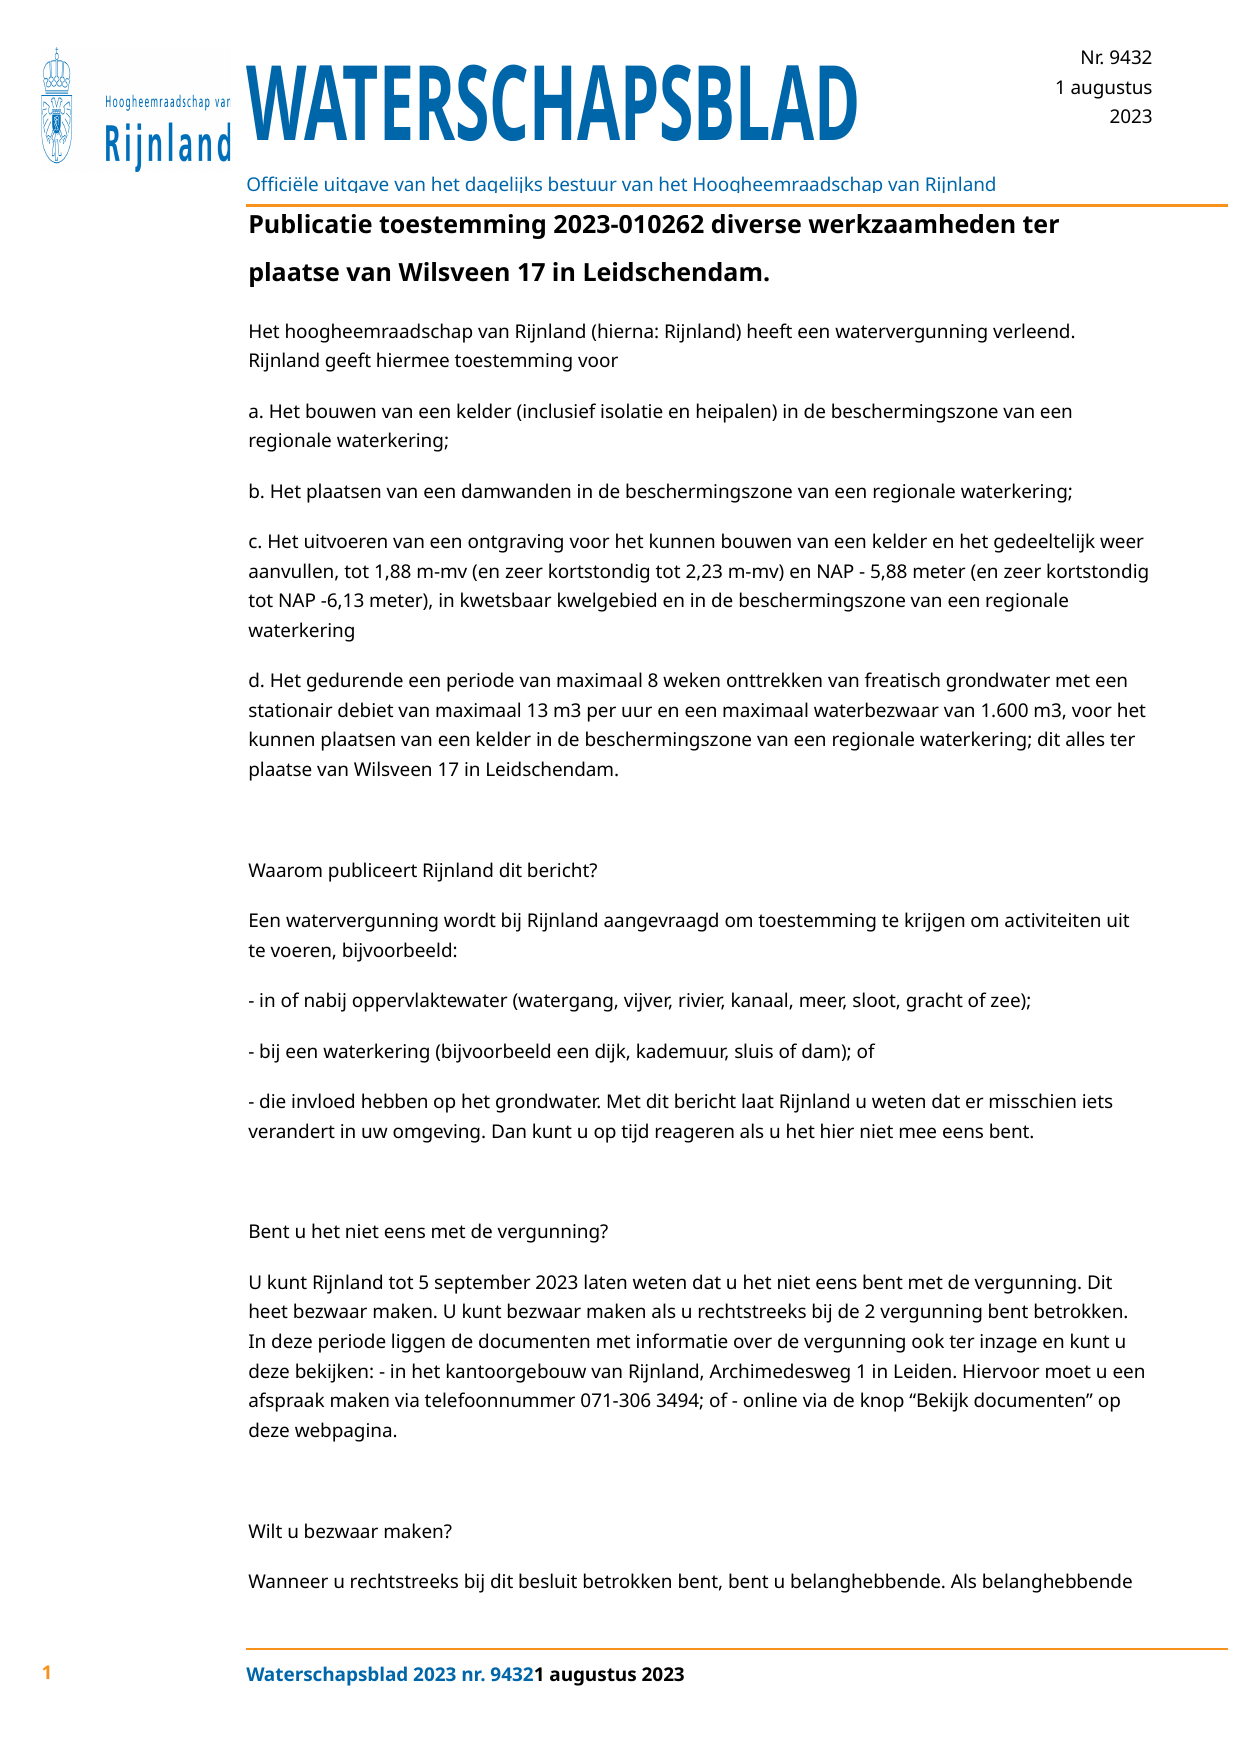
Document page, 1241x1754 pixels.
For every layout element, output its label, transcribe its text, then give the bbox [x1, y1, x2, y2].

text Het hoogheemraadschap van Rijnland (hierna: Rijnland) heeft een watervergunning verleend. Rijnland geeft hiermee toestemming voor [248, 318, 1152, 373]
picture [41, 47, 231, 172]
text d. Het gedurende een periode van maximaal 8 weken onttrekken van freatisch grondwater met een stationair debiet van maximaal 13 m3 per uur en een maximaal waterbezwaar van 1.600 m3, voor het kunnen plaatsen van een kelder in de beschermingszone van een regionale waterkering; dit alles ter plaatse van Wilsveen 17 in Leidschendam. [248, 667, 1152, 782]
text Wilt u bezwaar maken? [248, 1518, 1152, 1544]
text - bij een waterkering (bijvoorbeeld een dijk, kademuur, sluis of dam); of [248, 1038, 1152, 1064]
text c. Het uitvoeren van een ontgraving voor het kunnen bouwen van een kelder en het gedeeltelijk weer aanvullen, tot 1,88 m-mv (en zeer kortstondig tot 2,23 m-mv) en NAP - 5,88 meter (en zeer kortstondig tot NAP -6,13 meter), in kwetsbaar kwelgebied en in de beschermingszone van een regionale waterkering [248, 528, 1152, 643]
text Wanneer u rechtstreeks bij dit besluit betrokken bent, bent u belanghebbende. Als belanghebbende [248, 1568, 1152, 1594]
text Publicatie toestemming 2023-010262 diverse werkzaamheden ter plaatse van Wilsveen 17 in Leidschendam. [248, 207, 1152, 288]
text - die invloed hebben op het grondwater. Met dit bericht laat Rijnland u weten dat er misschien iets verandert in uw omgeving. Dan kunt u op tijd reageren als u het hier niet mee eens bent. [248, 1088, 1152, 1144]
text Een watervergunning wordt bij Rijnland aangevraagd om toestemming te krijgen om activiteiten uit te voeren, bijvoorbeeld: [248, 907, 1152, 963]
text a. Het bouwen van een kelder (inclusief isolatie en heipalen) in de beschermingszone van een regionale waterkering; [248, 398, 1152, 453]
text Bent u het niet eens met de vergunning? [248, 1219, 1152, 1244]
text Waarom publiceert Rijnland dit bericht? [248, 857, 1152, 883]
text U kunt Rijnland tot 5 september 2023 laten weten dat u het niet eens bent met de vergunning. Dit heet bezwaar maken. U kunt bezwaar maken als u rechtstreeks bij de 2 vergunning bent betrokken. In deze periode liggen de documenten met informatie over de vergunning ook ter inzage en kunt u deze bekijken: - in het kantoorgebouw van Rijnland, Archimedesweg 1 in Leiden. Hiervoor moet u een afspraak maken via telefoonnummer 071-306 3494; of - online via de knop “Bekijk documenten” op deze webpagina. [248, 1269, 1152, 1443]
text - in of nabij oppervlaktewater (watergang, vijver, rivier, kanaal, meer, sloot, gracht of zee); [248, 987, 1152, 1013]
text b. Het plaatsen van een damwanden in de beschermingszone van een regionale waterkering; [248, 478, 1152, 504]
